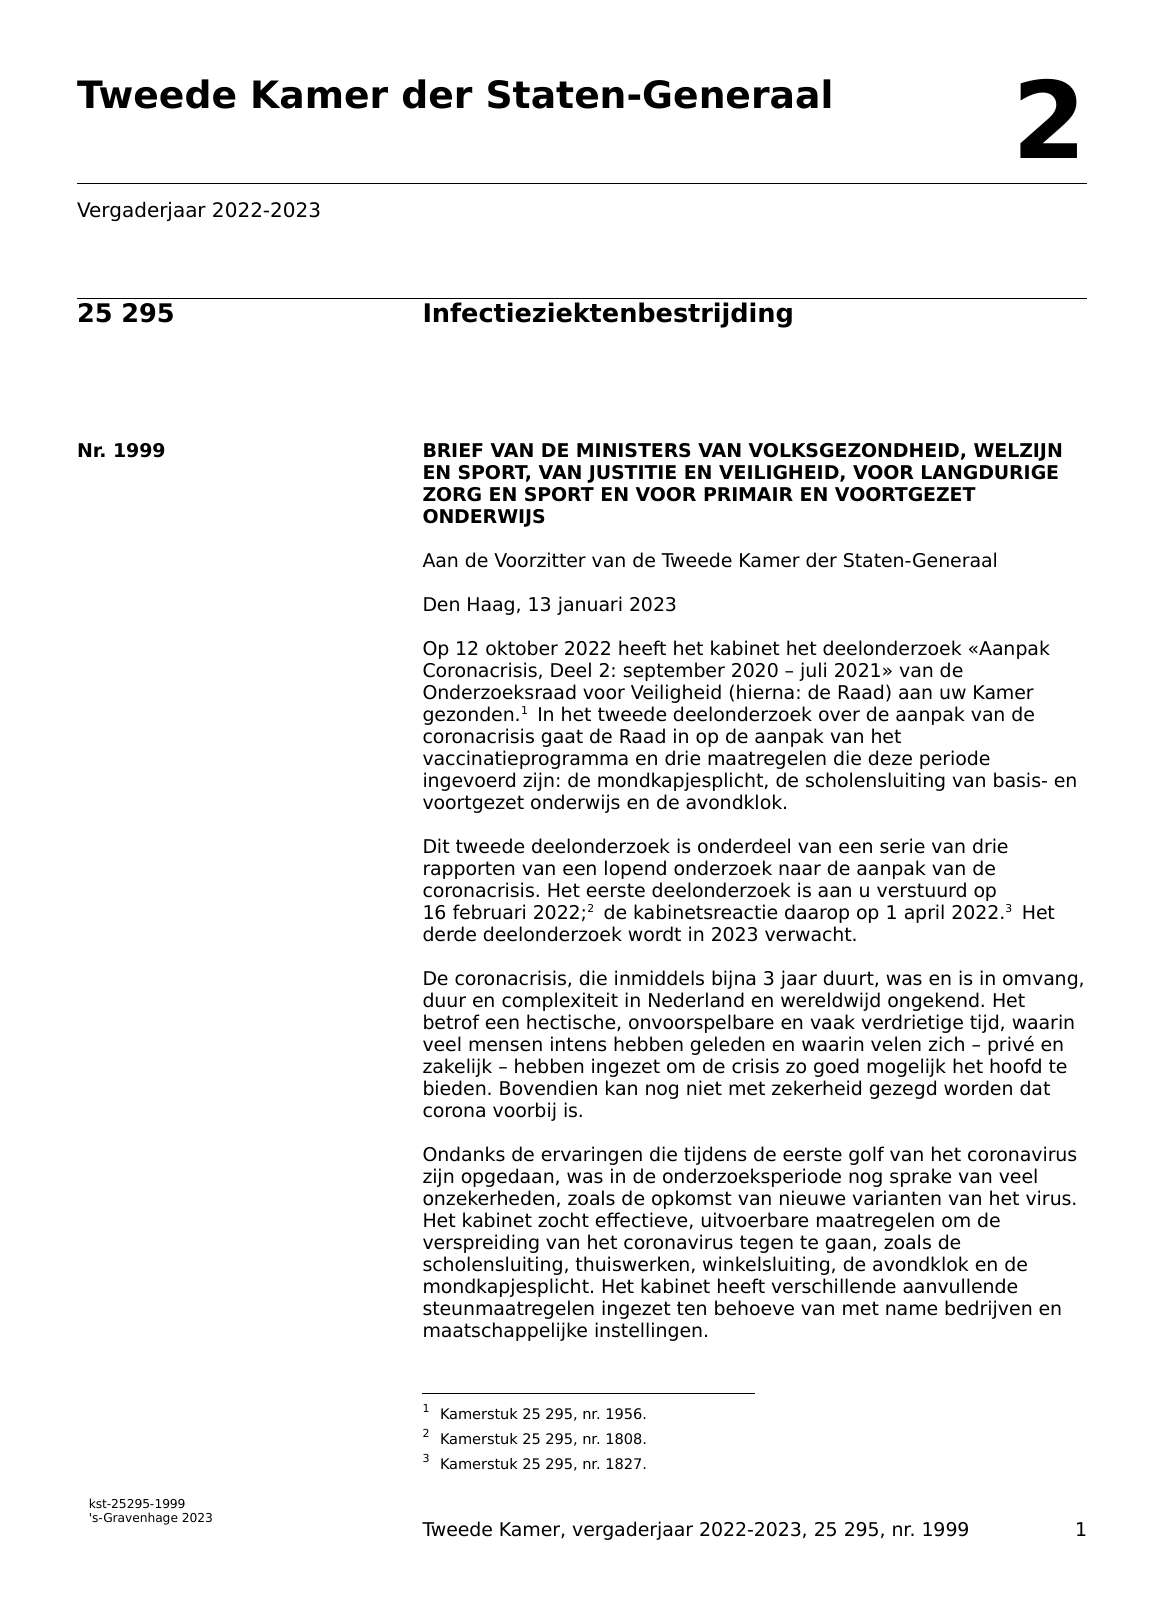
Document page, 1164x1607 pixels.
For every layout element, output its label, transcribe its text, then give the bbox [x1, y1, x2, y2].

text Ondanks de ervaringen die tijdens de eerste golf van het coronavirus zijn opgedaan, was in de onderzoeksperiode nog sprake van veel onzekerheden, zoals de opkomst van nieuwe varianten van het virus. Het kabinet zocht effectieve, uitvoerbare maatregelen om de verspreiding van het coronavirus tegen te gaan, zoals de scholensluiting, thuiswerken, winkelsluiting, de avondklok en de mondkapjesplicht. Het kabinet heeft verschillende aanvullende steunmaatregelen ingezet ten behoeve van met name bedrijven en maatschappelijke instellingen. [422, 1144, 1087, 1342]
table_header Tweede Kamer der Staten-Generaal [77, 59, 886, 183]
table_cell Vergaderjaar 2022-2023 [77, 184, 1087, 298]
text Kamerstuk 25 295, nr. 1827. [422, 1452, 1087, 1474]
text Kamerstuk 25 295, nr. 1956. [422, 1402, 1087, 1424]
text Dit tweede deelonderzoek is onderdeel van een serie van drie rapporten van een lopend onderzoek naar de aanpak van de coronacrisis. Het eerste deelonderzoek is aan u verstuurd op 16 februari 2022; de kabinetsreactie daarop op 1 april 2022. Het derde deelonderzoek wordt in 2023 verwacht. [422, 836, 1087, 946]
text Op 12 oktober 2022 heeft het kabinet het deelonderzoek «Aanpak Coronacrisis, Deel 2: september 2020 – juli 2021» van de Onderzoeksraad voor Veiligheid (hierna: de Raad) aan uw Kamer gezonden. In het tweede deelonderzoek over de aanpak van de coronacrisis gaat de Raad in op de aanpak van het vaccinatieprogramma en drie maatregelen die deze periode ingevoerd zijn: de mondkapjesplicht, de scholensluiting van basis- en voortgezet onderwijs en de avondklok. [422, 638, 1087, 814]
text Kamerstuk 25 295, nr. 1808. [422, 1427, 1087, 1449]
subtitle 25 295 Infectieziektenbestrijding [77, 299, 1087, 329]
text kst-25295-1999 [88, 1497, 323, 1511]
text De coronacrisis, die inmiddels bijna 3 jaar duurt, was en is in omvang, duur en complexiteit in Nederland en wereldwijd ongekend. Het betrof een hectische, onvoorspelbare en vaak verdrietige tijd, waarin veel mensen intens hebben geleden en waarin velen zich – privé en zakelijk – hebben ingezet om de crisis zo goed mogelijk het hoofd te bieden. Bovendien kan nog niet met zekerheid gezegd worden dat corona voorbij is. [422, 968, 1087, 1122]
text Aan de Voorzitter van de Tweede Kamer der Staten-Generaal [422, 550, 1087, 572]
subtitle Nr. 1999 BRIEF VAN DE MINISTERS VAN VOLKSGEZONDHEID, WELZIJN EN SPORT, VAN JUSTITIE EN VEILIGHEID, VOOR LANGDURIGE ZORG EN SPORT EN VOOR PRIMAIR EN VOORTGEZET ONDERWIJS [77, 440, 1087, 528]
text Den Haag, 13 januari 2023 [422, 594, 1087, 616]
text 's-Gravenhage 2023 [88, 1511, 323, 1525]
table_header 2 [886, 59, 1087, 183]
